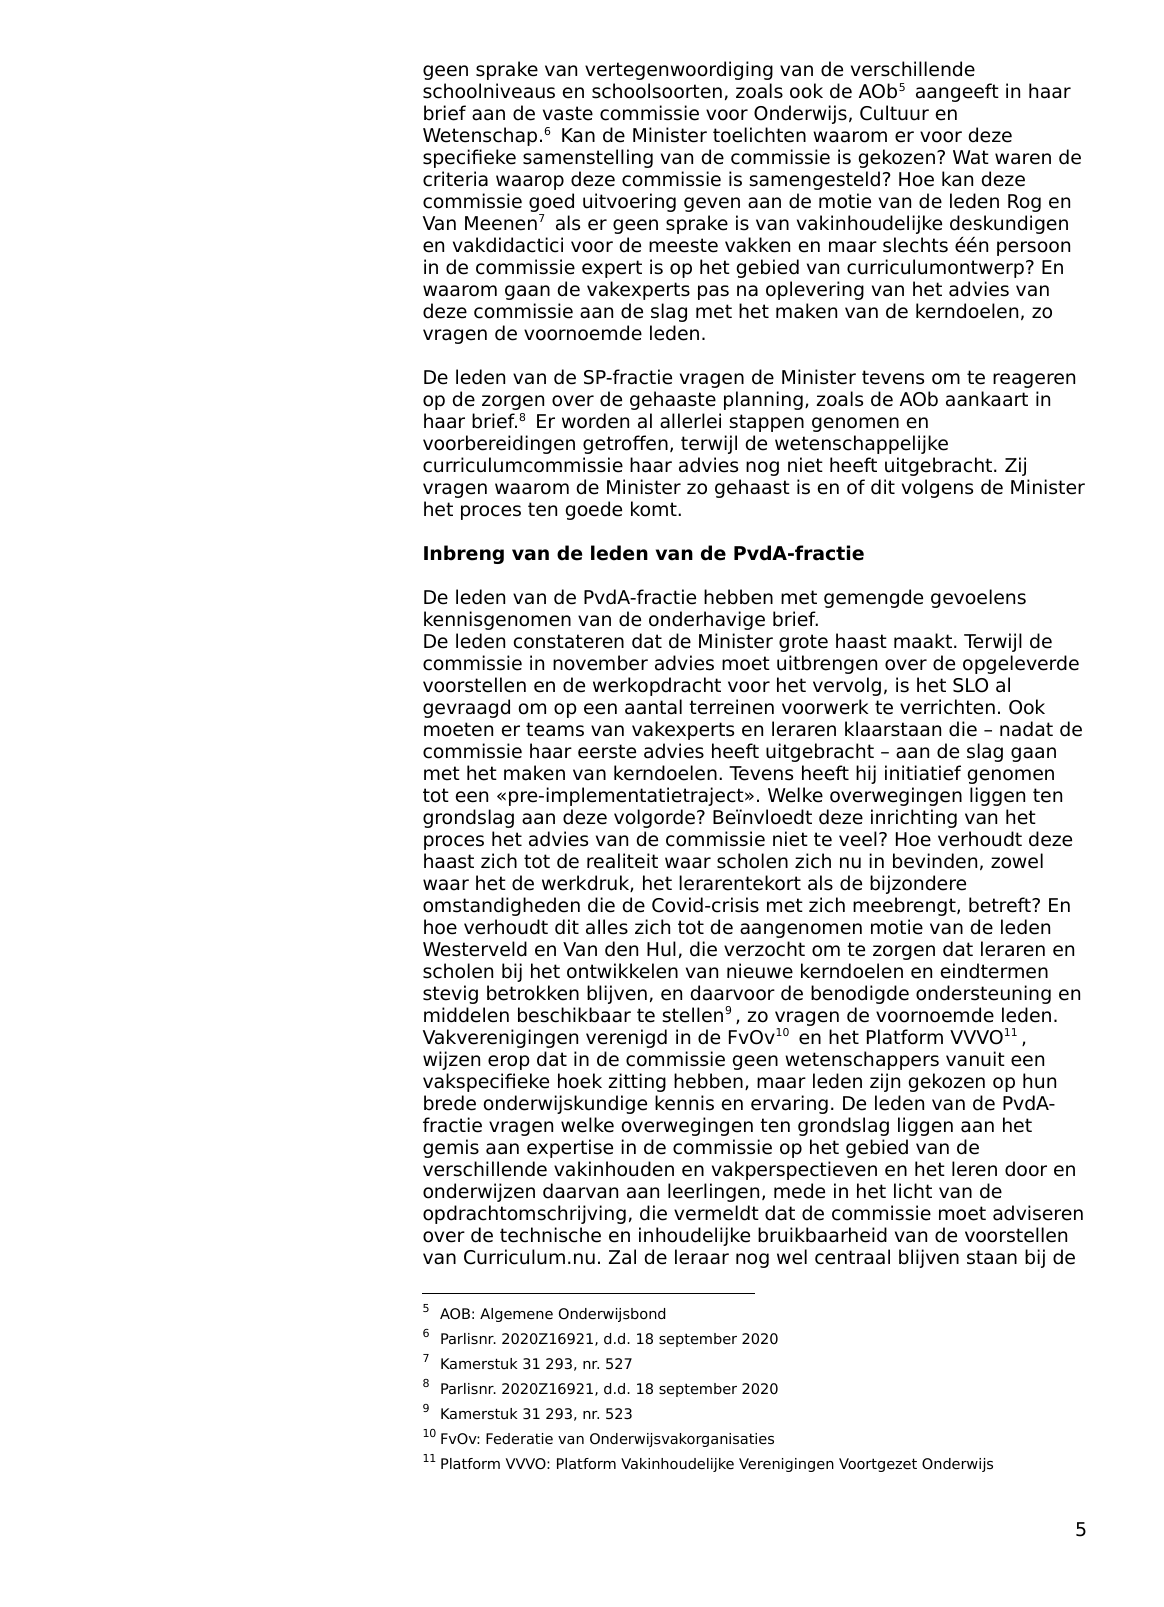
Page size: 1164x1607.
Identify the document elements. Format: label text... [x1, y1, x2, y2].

text Parlisnr. 2020Z16921, d.d. 18 september 2020 [422, 1327, 1087, 1349]
text Platform VVVO: Platform Vakinhoudelijke Verenigingen Voortgezet Onderwijs [422, 1452, 1087, 1474]
text Kamerstuk 31 293, nr. 527 [422, 1352, 1087, 1374]
subtitle Inbreng van de leden van de PvdA-fractie [422, 543, 1087, 565]
text Parlisnr. 2020Z16921, d.d. 18 september 2020 [422, 1377, 1087, 1399]
text Kamerstuk 31 293, nr. 523 [422, 1402, 1087, 1424]
text De leden van de PvdA-fractie hebben met gemengde gevoelens kennisgenomen van de onderhavige brief. [422, 587, 1087, 631]
text FvOv: Federatie van Onderwijsvakorganisaties [422, 1427, 1087, 1449]
text Vakverenigingen verenigd in de FvOv en het Platform VVVO, wijzen erop dat in de commissie geen wetenschappers vanuit een vakspecifieke hoek zitting hebben, maar leden zijn gekozen op hun brede onderwijskundige kennis en ervaring. De leden van de PvdA-fractie vragen welke overwegingen ten grondslag liggen aan het gemis aan expertise in de commissie op het gebied van de verschillende vakinhouden en vakperspectieven en het leren door en onderwijzen daarvan aan leerlingen, mede in het licht van de opdrachtomschrijving, die vermeldt dat de commissie moet adviseren over de technische en inhoudelijke bruikbaarheid van de voorstellen van Curriculum.nu. Zal de leraar nog wel centraal blijven staan bij de [422, 1027, 1087, 1268]
text geen sprake van vertegenwoordiging van de verschillende schoolniveaus en schoolsoorten, zoals ook de AOb aangeeft in haar brief aan de vaste commissie voor Onderwijs, Cultuur en Wetenschap. Kan de Minister toelichten waarom er voor deze specifieke samenstelling van de commissie is gekozen? Wat waren de criteria waarop deze commissie is samengesteld? Hoe kan deze commissie goed uitvoering geven aan de motie van de leden Rog en Van Meenen als er geen sprake is van vakinhoudelijke deskundigen en vakdidactici voor de meeste vakken en maar slechts één persoon in de commissie expert is op het gebied van curriculumontwerp? En waarom gaan de vakexperts pas na oplevering van het advies van deze commissie aan de slag met het maken van de kerndoelen, zo vragen de voornoemde leden. [422, 59, 1087, 345]
text De leden van de SP-fractie vragen de Minister tevens om te reageren op de zorgen over de gehaaste planning, zoals de AOb aankaart in haar brief. Er worden al allerlei stappen genomen en voorbereidingen getroffen, terwijl de wetenschappelijke curriculumcommissie haar advies nog niet heeft uitgebracht. Zij vragen waarom de Minister zo gehaast is en of dit volgens de Minister het proces ten goede komt. [422, 367, 1087, 521]
text De leden constateren dat de Minister grote haast maakt. Terwijl de commissie in november advies moet uitbrengen over de opgeleverde voorstellen en de werkopdracht voor het vervolg, is het SLO al gevraagd om op een aantal terreinen voorwerk te verrichten. Ook moeten er teams van vakexperts en leraren klaarstaan die – nadat de commissie haar eerste advies heeft uitgebracht – aan de slag gaan met het maken van kerndoelen. Tevens heeft hij initiatief genomen tot een «pre-implementatietraject». Welke overwegingen liggen ten grondslag aan deze volgorde? Beïnvloedt deze inrichting van het proces het advies van de commissie niet te veel? Hoe verhoudt deze haast zich tot de realiteit waar scholen zich nu in bevinden, zowel waar het de werkdruk, het lerarentekort als de bijzondere omstandigheden die de Covid-crisis met zich meebrengt, betreft? En hoe verhoudt dit alles zich tot de aangenomen motie van de leden Westerveld en Van den Hul, die verzocht om te zorgen dat leraren en scholen bij het ontwikkelen van nieuwe kerndoelen en eindtermen stevig betrokken blijven, en daarvoor de benodigde ondersteuning en middelen beschikbaar te stellen, zo vragen de voornoemde leden. [422, 631, 1087, 1027]
text AOB: Algemene Onderwijsbond [422, 1302, 1087, 1324]
